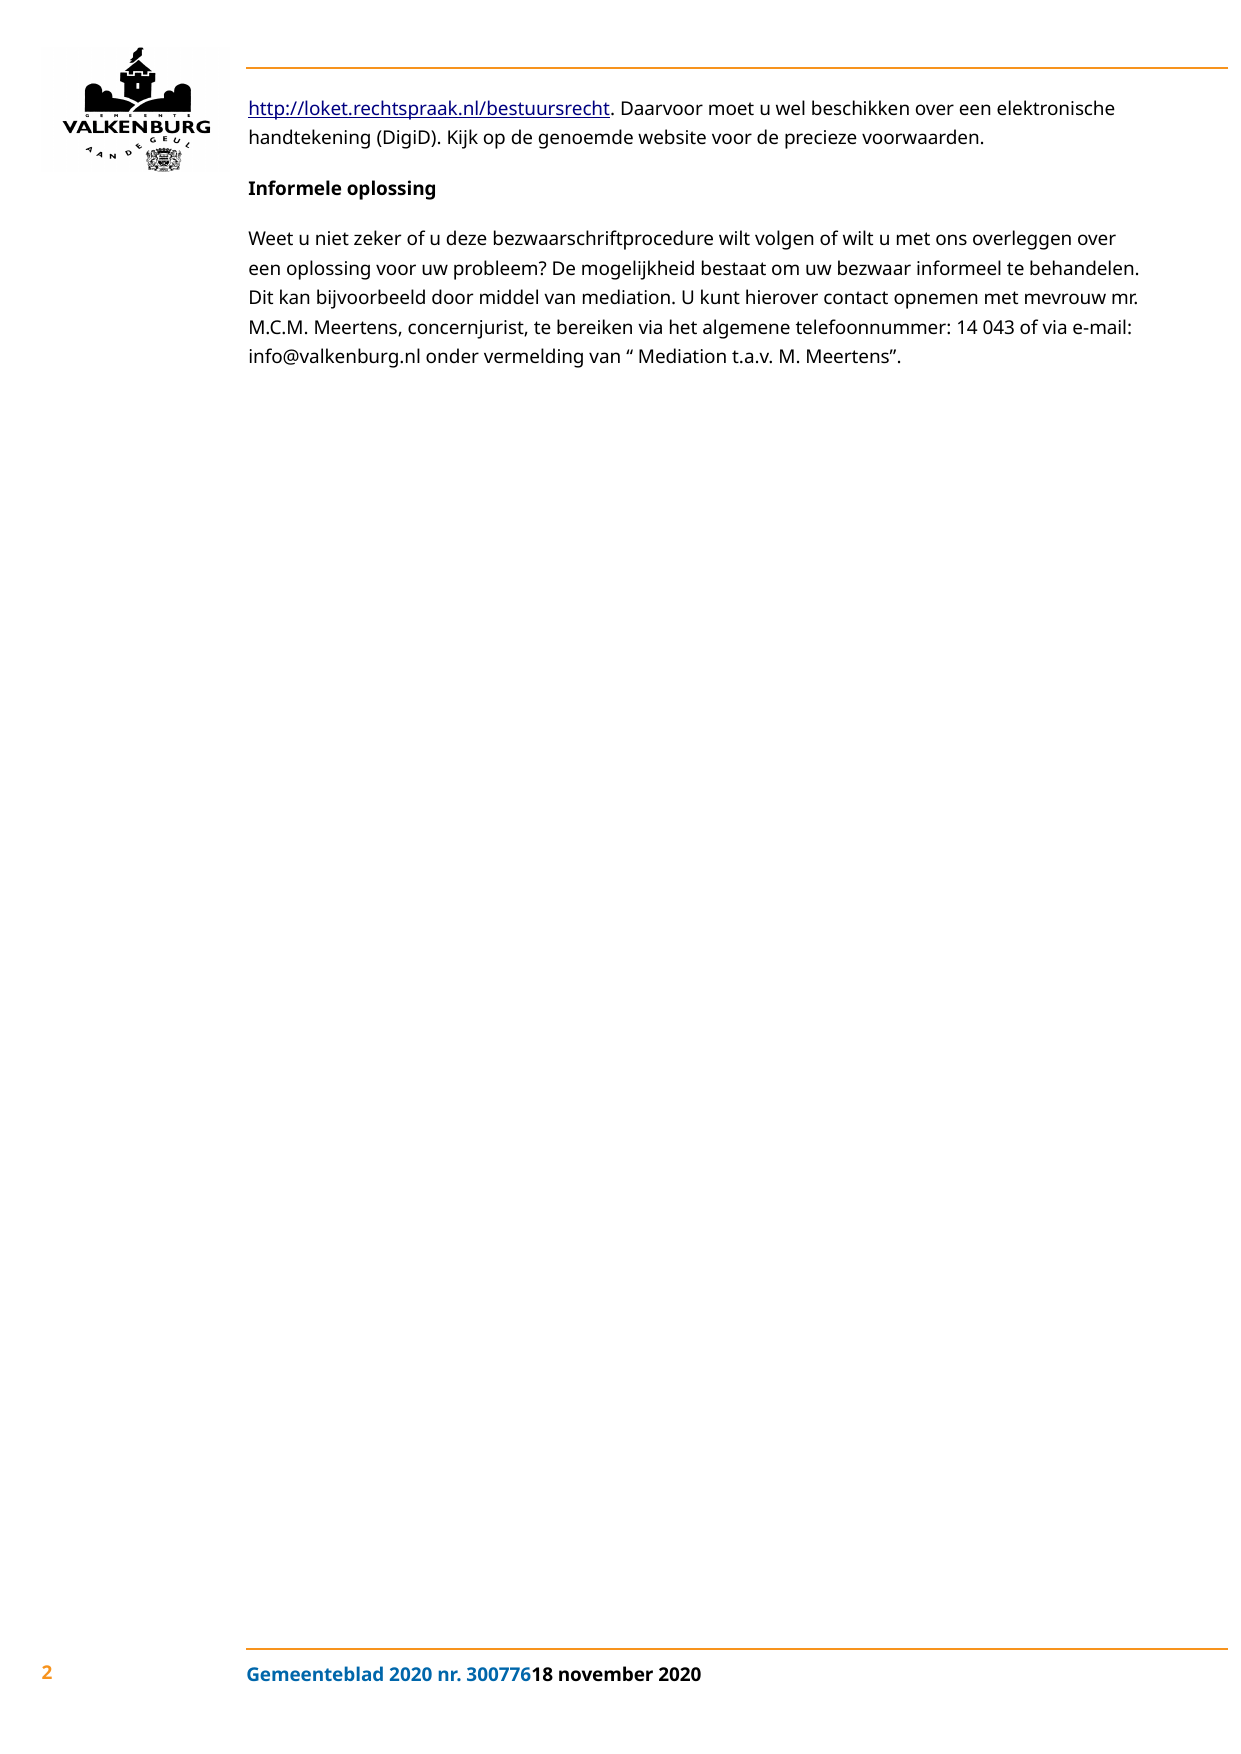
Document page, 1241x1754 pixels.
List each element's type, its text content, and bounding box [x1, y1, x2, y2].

text Informele oplossing [248, 175, 1152, 201]
text Weet u niet zeker of u deze bezwaarschriftprocedure wilt volgen of wilt u met ons overleggen over een oplossing voor uw probleem? De mogelijkheid bestaat om uw bezwaar informeel te behandelen. Dit kan bijvoorbeeld door middel van mediation. U kunt hierover contact opnemen met mevrouw mr. M.C.M. Meertens, concernjurist, te bereiken via het algemene telefoonnummer: 14 043 of via e-mail: info@valkenburg.nl onder vermelding van “ Mediation t.a.v. M. Meertens”. [248, 225, 1152, 369]
text http://loket.rechtspraak.nl/bestuursrecht. Daarvoor moet u wel beschikken over een elektronische handtekening (DigiD). Kijk op de genoemde website voor de precieze voorwaarden. [248, 95, 1152, 150]
picture [41, 47, 231, 172]
